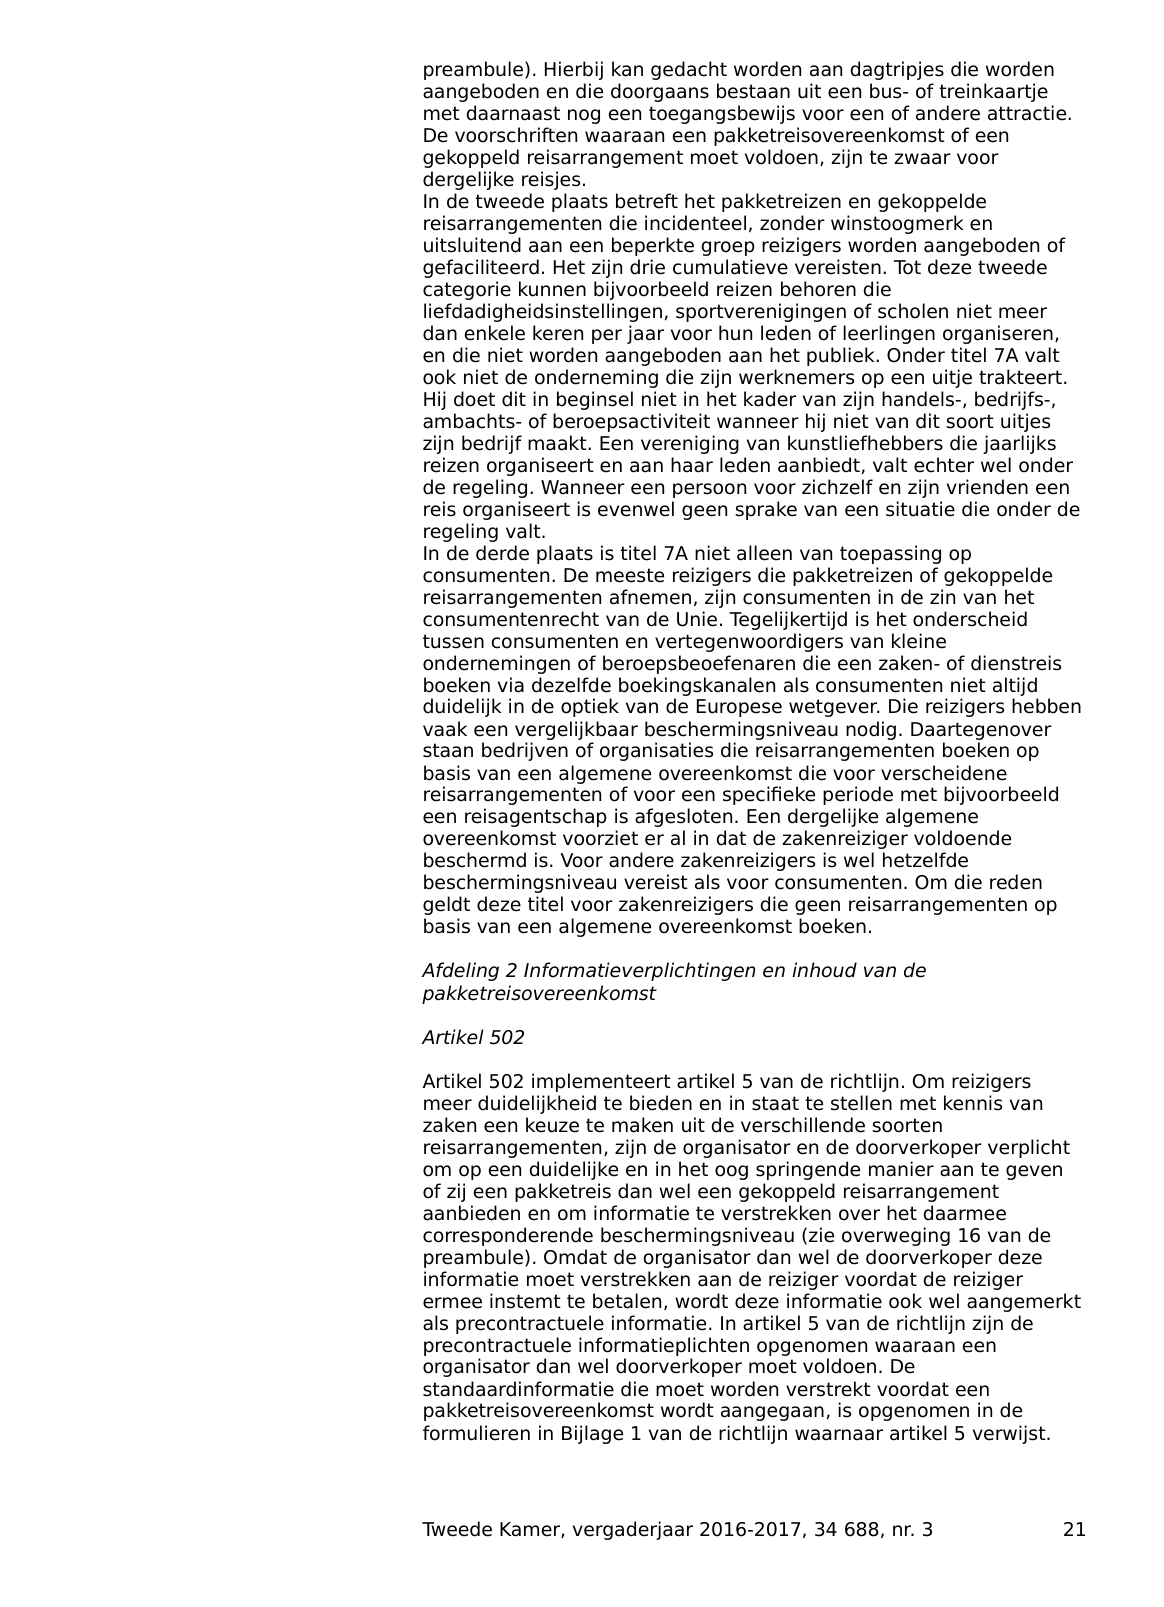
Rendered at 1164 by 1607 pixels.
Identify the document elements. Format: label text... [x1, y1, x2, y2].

text In de tweede plaats betreft het pakketreizen en gekoppelde reisarrangementen die incidenteel, zonder winstoogmerk en uitsluitend aan een beperkte groep reizigers worden aangeboden of gefaciliteerd. Het zijn drie cumulatieve vereisten. Tot deze tweede categorie kunnen bijvoorbeeld reizen behoren die liefdadigheidsinstellingen, sportverenigingen of scholen niet meer dan enkele keren per jaar voor hun leden of leerlingen organiseren, en die niet worden aangeboden aan het publiek. Onder titel 7A valt ook niet de onderneming die zijn werknemers op een uitje trakteert. Hij doet dit in beginsel niet in het kader van zijn handels-, bedrijfs-, ambachts- of beroepsactiviteit wanneer hij niet van dit soort uitjes zijn bedrijf maakt. Een vereniging van kunstliefhebbers die jaarlijks reizen organiseert en aan haar leden aanbiedt, valt echter wel onder de regeling. Wanneer een persoon voor zichzelf en zijn vrienden een reis organiseert is evenwel geen sprake van een situatie die onder de regeling valt. [422, 191, 1087, 543]
subtitle Afdeling 2 Informatieverplichtingen en inhoud van de pakketreisovereenkomst [422, 960, 1087, 1004]
text preambule). Hierbij kan gedacht worden aan dagtripjes die worden aangeboden en die doorgaans bestaan uit een bus- of treinkaartje met daarnaast nog een toegangsbewijs voor een of andere attractie. De voorschriften waaraan een pakketreisovereenkomst of een gekoppeld reisarrangement moet voldoen, zijn te zwaar voor dergelijke reisjes. [422, 59, 1087, 191]
text In de derde plaats is titel 7A niet alleen van toepassing op consumenten. De meeste reizigers die pakketreizen of gekoppelde reisarrangementen afnemen, zijn consumenten in de zin van het consumentenrecht van de Unie. Tegelijkertijd is het onderscheid tussen consumenten en vertegenwoordigers van kleine ondernemingen of beroepsbeoefenaren die een zaken- of dienstreis boeken via dezelfde boekingskanalen als consumenten niet altijd duidelijk in de optiek van de Europese wetgever. Die reizigers hebben vaak een vergelijkbaar beschermingsniveau nodig. Daartegenover staan bedrijven of organisaties die reisarrangementen boeken op basis van een algemene overeenkomst die voor verscheidene reisarrangementen of voor een specifieke periode met bijvoorbeeld een reisagentschap is afgesloten. Een dergelijke algemene overeenkomst voorziet er al in dat de zakenreiziger voldoende beschermd is. Voor andere zakenreizigers is wel hetzelfde beschermingsniveau vereist als voor consumenten. Om die reden geldt deze titel voor zakenreizigers die geen reisarrangementen op basis van een algemene overeenkomst boeken. [422, 543, 1087, 938]
subtitle Artikel 502 [422, 1027, 1087, 1048]
text Artikel 502 implementeert artikel 5 van de richtlijn. Om reizigers meer duidelijkheid te bieden en in staat te stellen met kennis van zaken een keuze te maken uit de verschillende soorten reisarrangementen, zijn de organisator en de doorverkoper verplicht om op een duidelijke en in het oog springende manier aan te geven of zij een pakketreis dan wel een gekoppeld reisarrangement aanbieden en om informatie te verstrekken over het daarmee corresponderende beschermingsniveau (zie overweging 16 van de preambule). Omdat de organisator dan wel de doorverkoper deze informatie moet verstrekken aan de reiziger voordat de reiziger ermee instemt te betalen, wordt deze informatie ook wel aangemerkt als precontractuele informatie. In artikel 5 van de richtlijn zijn de precontractuele informatieplichten opgenomen waaraan een organisator dan wel doorverkoper moet voldoen. De standaardinformatie die moet worden verstrekt voordat een pakketreisovereenkomst wordt aangegaan, is opgenomen in de formulieren in Bijlage 1 van de richtlijn waarnaar artikel 5 verwijst. [422, 1071, 1087, 1444]
